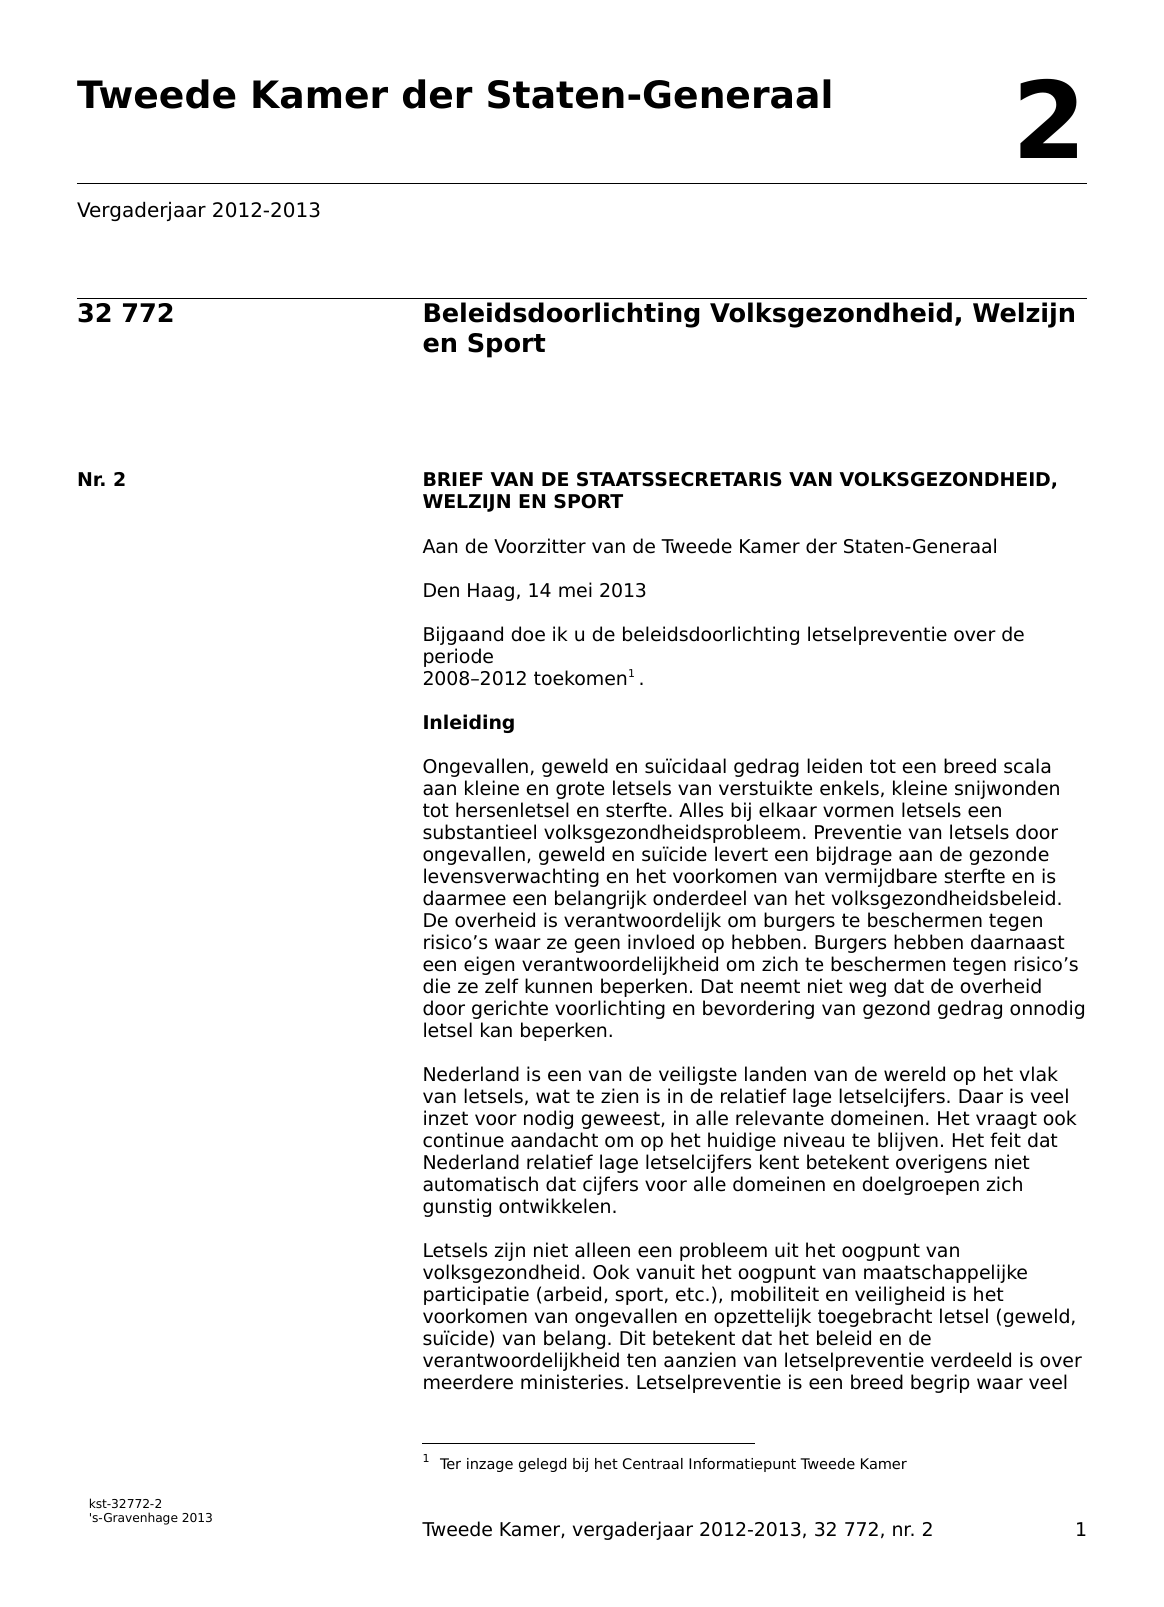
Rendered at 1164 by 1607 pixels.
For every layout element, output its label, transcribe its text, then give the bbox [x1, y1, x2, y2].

text kst-32772-2 [88, 1497, 323, 1511]
text Nederland is een van de veiligste landen van de wereld op het vlak van letsels, wat te zien is in de relatief lage letselcijfers. Daar is veel inzet voor nodig geweest, in alle relevante domeinen. Het vraagt ook continue aandacht om op het huidige niveau te blijven. Het feit dat Nederland relatief lage letselcijfers kent betekent overigens niet automatisch dat cijfers voor alle domeinen en doelgroepen zich gunstig ontwikkelen. [422, 1064, 1087, 1218]
text 2008–2012 toekomen. [422, 668, 1087, 690]
text Ter inzage gelegd bij het Centraal Informatiepunt Tweede Kamer [422, 1452, 1087, 1474]
text Letsels zijn niet alleen een probleem uit het oogpunt van volksgezondheid. Ook vanuit het oogpunt van maatschappelijke participatie (arbeid, sport, etc.), mobiliteit en veiligheid is het voorkomen van ongevallen en opzettelijk toegebracht letsel (geweld, suïcide) van belang. Dit betekent dat het beleid en de verantwoordelijkheid ten aanzien van letselpreventie verdeeld is over meerdere ministeries. Letselpreventie is een breed begrip waar veel [422, 1240, 1087, 1394]
subtitle 32 772 Beleidsdoorlichting Volksgezondheid, Welzijn en Sport [77, 299, 1087, 358]
text Aan de Voorzitter van de Tweede Kamer der Staten-Generaal [422, 536, 1087, 557]
text Den Haag, 14 mei 2013 [422, 580, 1087, 602]
text 's-Gravenhage 2013 [88, 1511, 323, 1525]
subtitle Inleiding [422, 712, 1087, 734]
table_cell Vergaderjaar 2012-2013 [77, 184, 1087, 298]
subtitle Nr. 2 BRIEF VAN DE STAATSSECRETARIS VAN VOLKSGEZONDHEID, WELZIJN EN SPORT [77, 469, 1087, 513]
text Bijgaand doe ik u de beleidsdoorlichting letselpreventie over de periode [422, 624, 1087, 668]
table_header Tweede Kamer der Staten-Generaal [77, 59, 886, 183]
table_header 2 [886, 59, 1087, 183]
text Ongevallen, geweld en suïcidaal gedrag leiden tot een breed scala aan kleine en grote letsels van verstuikte enkels, kleine snijwonden tot hersenletsel en sterfte. Alles bij elkaar vormen letsels een substantieel volksgezondheidsprobleem. Preventie van letsels door ongevallen, geweld en suïcide levert een bijdrage aan de gezonde levensverwachting en het voorkomen van vermijdbare sterfte en is daarmee een belangrijk onderdeel van het volksgezondheidsbeleid. De overheid is verantwoordelijk om burgers te beschermen tegen risico’s waar ze geen invloed op hebben. Burgers hebben daarnaast een eigen verantwoordelijkheid om zich te beschermen tegen risico’s die ze zelf kunnen beperken. Dat neemt niet weg dat de overheid door gerichte voorlichting en bevordering van gezond gedrag onnodig letsel kan beperken. [422, 756, 1087, 1042]
